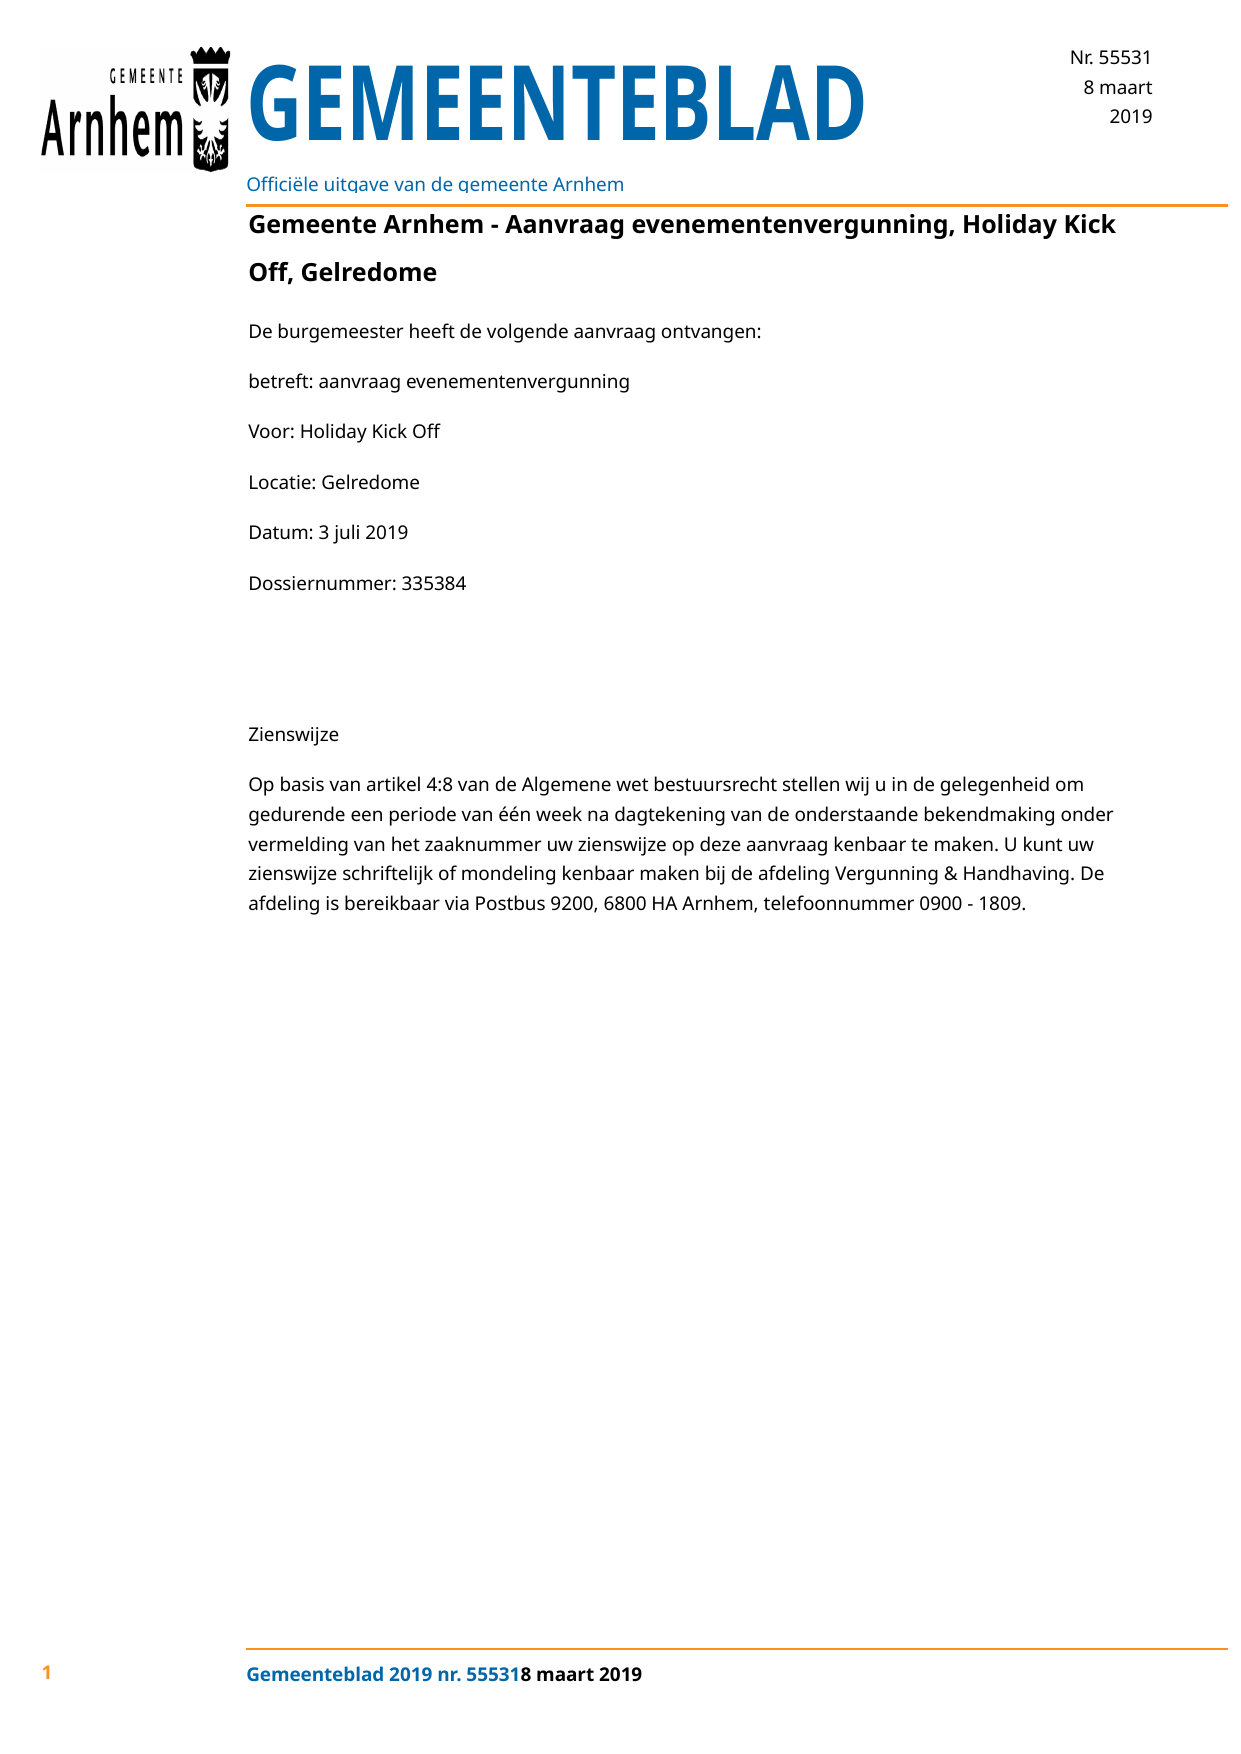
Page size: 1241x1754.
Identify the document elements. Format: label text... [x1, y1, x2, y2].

text De burgemeester heeft de volgende aanvraag ontvangen: [248, 318, 1152, 344]
text Voor: Holiday Kick Off [248, 419, 1152, 444]
text Datum: 3 juli 2019 [248, 519, 1152, 545]
text Dossiernummer: 335384 [248, 570, 1152, 596]
picture [41, 47, 231, 172]
text betreft: aanvraag evenementenvergunning [248, 368, 1152, 394]
text Zienswijze [248, 721, 1152, 747]
text Op basis van artikel 4:8 van de Algemene wet bestuursrecht stellen wij u in de gelegenheid om gedurende een periode van één week na dagtekening van de onderstaande bekendmaking onder vermelding van het zaaknummer uw zienswijze op deze aanvraag kenbaar te maken. U kunt uw zienswijze schriftelijk of mondeling kenbaar maken bij de afdeling Vergunning & Handhaving. De afdeling is bereikbaar via Postbus 9200, 6800 HA Arnhem, telefoonnummer 0900 - 1809. [248, 772, 1152, 916]
text Locatie: Gelredome [248, 469, 1152, 495]
text Gemeente Arnhem - Aanvraag evenementenvergunning, Holiday Kick Off, Gelredome [248, 207, 1152, 288]
